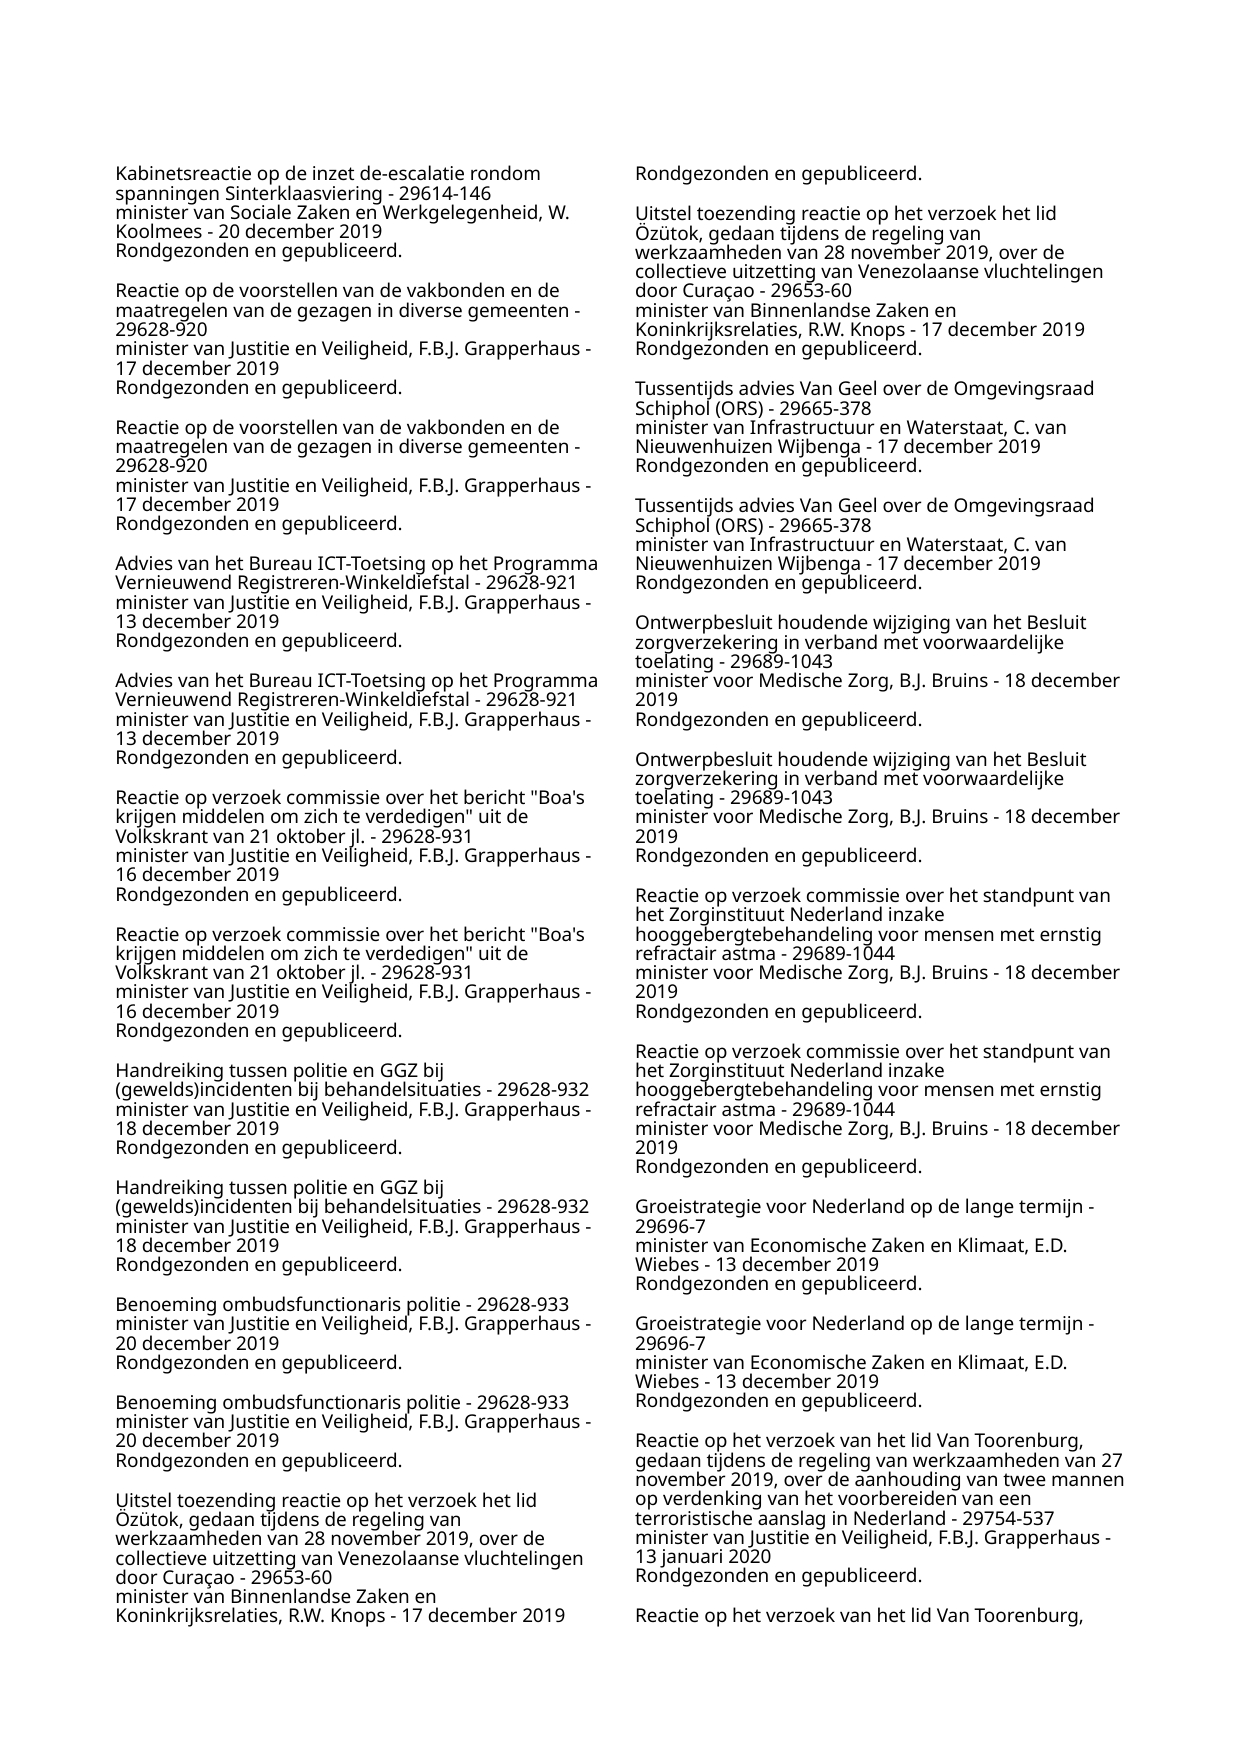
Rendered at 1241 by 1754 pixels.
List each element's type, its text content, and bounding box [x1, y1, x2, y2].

text Rondgezonden en gepubliceerd. [635, 1567, 1125, 1587]
text minister van Economische Zaken en Klimaat, E.D. Wiebes - 13 december 2019 [635, 1354, 1125, 1392]
text Groeistrategie voor Nederland op de lange termijn - 29696-7 [635, 1315, 1125, 1354]
text Ontwerpbesluit houdende wijziging van het Besluit zorgverzekering in verband met voorwaardelijke toelating - 29689-1043 [635, 751, 1125, 808]
text Rondgezonden en gepubliceerd. [115, 632, 605, 651]
text Rondgezonden en gepubliceerd. [635, 711, 1125, 730]
text Rondgezonden en gepubliceerd. [115, 1139, 605, 1158]
text Rondgezonden en gepubliceerd. [115, 515, 605, 534]
text minister van Economische Zaken en Klimaat, E.D. Wiebes - 13 december 2019 [635, 1237, 1125, 1275]
text minister van Justitie en Veiligheid, F.B.J. Grapperhaus - 18 december 2019 [115, 1101, 605, 1139]
text minister van Binnenlandse Zaken en Koninkrijksrelaties, R.W. Knops - 17 december 2019 [115, 1588, 605, 1627]
text minister van Justitie en Veiligheid, F.B.J. Grapperhaus - 13 december 2019 [115, 594, 605, 632]
text Reactie op verzoek commissie over het bericht "Boa's krijgen middelen om zich te verdedigen" uit de Volkskrant van 21 oktober jl. - 29628-931 [115, 789, 605, 847]
text Reactie op het verzoek van het lid Van Toorenburg, [635, 1607, 1125, 1627]
text Rondgezonden en gepubliceerd. [115, 379, 605, 398]
text Ontwerpbesluit houdende wijziging van het Besluit zorgverzekering in verband met voorwaardelijke toelating - 29689-1043 [635, 614, 1125, 672]
text Advies van het Bureau ICT-Toetsing op het Programma Vernieuwend Registreren-Winkeldiefstal - 29628-921 [115, 672, 605, 711]
text minister van Justitie en Veiligheid, F.B.J. Grapperhaus - 13 januari 2020 [635, 1529, 1125, 1567]
text Rondgezonden en gepubliceerd. [115, 1354, 605, 1373]
text minister van Infrastructuur en Waterstaat, C. van Nieuwenhuizen Wijbenga - 17 december 2019 [635, 536, 1125, 574]
text minister voor Medische Zorg, B.J. Bruins - 18 december 2019 [635, 672, 1125, 711]
text Uitstel toezending reactie op het verzoek het lid Özütok, gedaan tijdens de regeling van werkzaamheden van 28 november 2019, over de collectieve uitzetting van Venezolaanse vluchtelingen door Curaçao - 29653-60 [635, 205, 1125, 302]
text Reactie op verzoek commissie over het standpunt van het Zorginstituut Nederland inzake hooggebergtebehandeling voor mensen met ernstig refractair astma - 29689-1044 [635, 887, 1125, 964]
text Rondgezonden en gepubliceerd. [635, 847, 1125, 866]
text Benoeming ombudsfunctionaris politie - 29628-933 [115, 1394, 605, 1413]
text Reactie op de voorstellen van de vakbonden en de maatregelen van de gezagen in diverse gemeenten - 29628-920 [115, 419, 605, 477]
text Rondgezonden en gepubliceerd. [635, 1158, 1125, 1178]
text Rondgezonden en gepubliceerd. [115, 749, 605, 768]
text minister van Justitie en Veiligheid, F.B.J. Grapperhaus - 18 december 2019 [115, 1218, 605, 1256]
text Groeistrategie voor Nederland op de lange termijn - 29696-7 [635, 1198, 1125, 1237]
text minister voor Medische Zorg, B.J. Bruins - 18 december 2019 [635, 1120, 1125, 1158]
text minister van Justitie en Veiligheid, F.B.J. Grapperhaus - 16 december 2019 [115, 983, 605, 1022]
text Rondgezonden en gepubliceerd. [115, 1256, 605, 1275]
text Benoeming ombudsfunctionaris politie - 29628-933 [115, 1296, 605, 1315]
text Rondgezonden en gepubliceerd. [635, 457, 1125, 477]
text Reactie op verzoek commissie over het bericht "Boa's krijgen middelen om zich te verdedigen" uit de Volkskrant van 21 oktober jl. - 29628-931 [115, 926, 605, 983]
text minister van Justitie en Veiligheid, F.B.J. Grapperhaus - 20 december 2019 [115, 1315, 605, 1354]
text minister voor Medische Zorg, B.J. Bruins - 18 december 2019 [635, 808, 1125, 847]
text Tussentijds advies Van Geel over de Omgevingsraad Schiphol (ORS) - 29665-378 [635, 380, 1125, 419]
text Rondgezonden en gepubliceerd. [635, 1275, 1125, 1295]
text Reactie op het verzoek van het lid Van Toorenburg, gedaan tijdens de regeling van werkzaamheden van 27 november 2019, over de aanhouding van twee mannen op verdenking van het voorbereiden van een terroristische aanslag in Nederland - 29754-537 [635, 1432, 1125, 1529]
text Tussentijds advies Van Geel over de Omgevingsraad Schiphol (ORS) - 29665-378 [635, 497, 1125, 536]
text Uitstel toezending reactie op het verzoek het lid Özütok, gedaan tijdens de regeling van werkzaamheden van 28 november 2019, over de collectieve uitzetting van Venezolaanse vluchtelingen door Curaçao - 29653-60 [115, 1492, 605, 1588]
text minister van Justitie en Veiligheid, F.B.J. Grapperhaus - 20 december 2019 [115, 1413, 605, 1452]
text Advies van het Bureau ICT-Toetsing op het Programma Vernieuwend Registreren-Winkeldiefstal - 29628-921 [115, 555, 605, 594]
text minister van Infrastructuur en Waterstaat, C. van Nieuwenhuizen Wijbenga - 17 december 2019 [635, 419, 1125, 457]
text minister van Justitie en Veiligheid, F.B.J. Grapperhaus - 13 december 2019 [115, 711, 605, 749]
text minister van Justitie en Veiligheid, F.B.J. Grapperhaus - 16 december 2019 [115, 847, 605, 886]
text Rondgezonden en gepubliceerd. [115, 1452, 605, 1471]
text Rondgezonden en gepubliceerd. [635, 1392, 1125, 1412]
text Reactie op de voorstellen van de vakbonden en de maatregelen van de gezagen in diverse gemeenten - 29628-920 [115, 282, 605, 340]
text Rondgezonden en gepubliceerd. [635, 340, 1125, 359]
text Rondgezonden en gepubliceerd. [635, 165, 1125, 184]
text minister van Justitie en Veiligheid, F.B.J. Grapperhaus - 17 december 2019 [115, 340, 605, 379]
text minister van Justitie en Veiligheid, F.B.J. Grapperhaus - 17 december 2019 [115, 477, 605, 515]
text Rondgezonden en gepubliceerd. [115, 242, 605, 262]
text minister van Binnenlandse Zaken en Koninkrijksrelaties, R.W. Knops - 17 december 2019 [635, 302, 1125, 340]
text Handreiking tussen politie en GGZ bij (gewelds)incidenten bij behandelsituaties - 29628-932 [115, 1179, 605, 1218]
text Rondgezonden en gepubliceerd. [635, 1003, 1125, 1022]
text Rondgezonden en gepubliceerd. [115, 1022, 605, 1041]
text minister voor Medische Zorg, B.J. Bruins - 18 december 2019 [635, 964, 1125, 1003]
text Kabinetsreactie op de inzet de-escalatie rondom spanningen Sinterklaasviering - 29614-146 [115, 165, 605, 204]
text Rondgezonden en gepubliceerd. [115, 886, 605, 905]
text Handreiking tussen politie en GGZ bij (gewelds)incidenten bij behandelsituaties - 29628-932 [115, 1062, 605, 1101]
text Rondgezonden en gepubliceerd. [635, 574, 1125, 594]
text minister van Sociale Zaken en Werkgelegenheid, W. Koolmees - 20 december 2019 [115, 204, 605, 242]
text Reactie op verzoek commissie over het standpunt van het Zorginstituut Nederland inzake hooggebergtebehandeling voor mensen met ernstig refractair astma - 29689-1044 [635, 1043, 1125, 1120]
